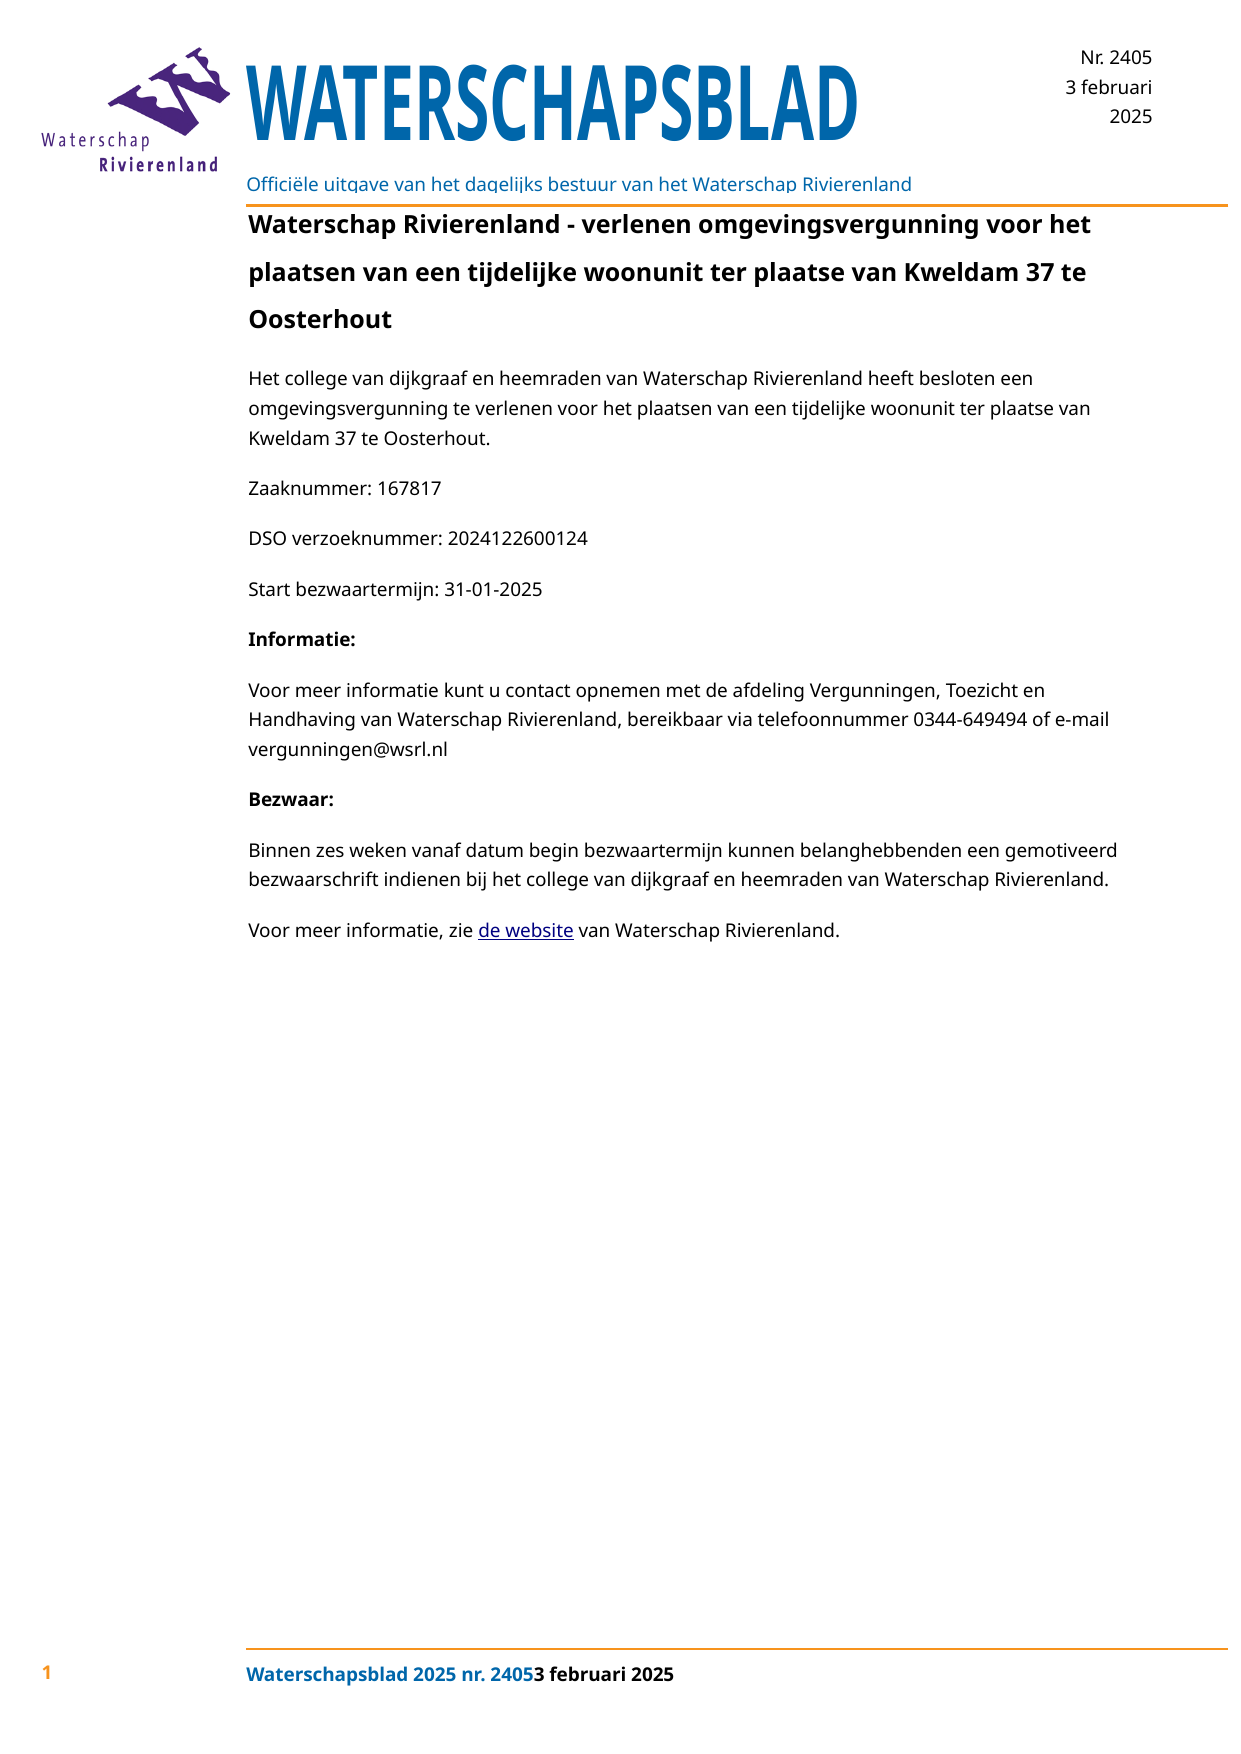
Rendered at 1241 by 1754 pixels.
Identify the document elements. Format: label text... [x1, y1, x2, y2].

text Binnen zes weken vanaf datum begin bezwaartermijn kunnen belanghebbenden een gemotiveerd bezwaarschrift indienen bij het college van dijkgraaf en heemraden van Waterschap Rivierenland. [248, 837, 1152, 892]
text Start bezwaartermijn: 31-01-2025 [248, 576, 1152, 602]
text Voor meer informatie, zie de website van Waterschap Rivierenland. [248, 917, 1152, 942]
text Voor meer informatie kunt u contact opnemen met de afdeling Vergunningen, Toezicht en Handhaving van Waterschap Rivierenland, bereikbaar via telefoonnummer 0344-649494 of e-mail vergunningen@wsrl.nl [248, 677, 1152, 762]
text DSO verzoeknummer: 2024122600124 [248, 526, 1152, 551]
text Informatie: [248, 626, 1152, 652]
text Bezwaar: [248, 786, 1152, 812]
text Zaaknummer: 167817 [248, 475, 1152, 501]
text Het college van dijkgraaf en heemraden van Waterschap Rivierenland heeft besloten een omgevingsvergunning te verlenen voor het plaatsen van een tijdelijke woonunit ter plaatse van Kweldam 37 te Oosterhout. [248, 366, 1152, 450]
picture [41, 47, 231, 172]
text Waterschap Rivierenland - verlenen omgevingsvergunning voor het plaatsen van een tijdelijke woonunit ter plaatse van Kweldam 37 te Oosterhout [248, 207, 1152, 336]
